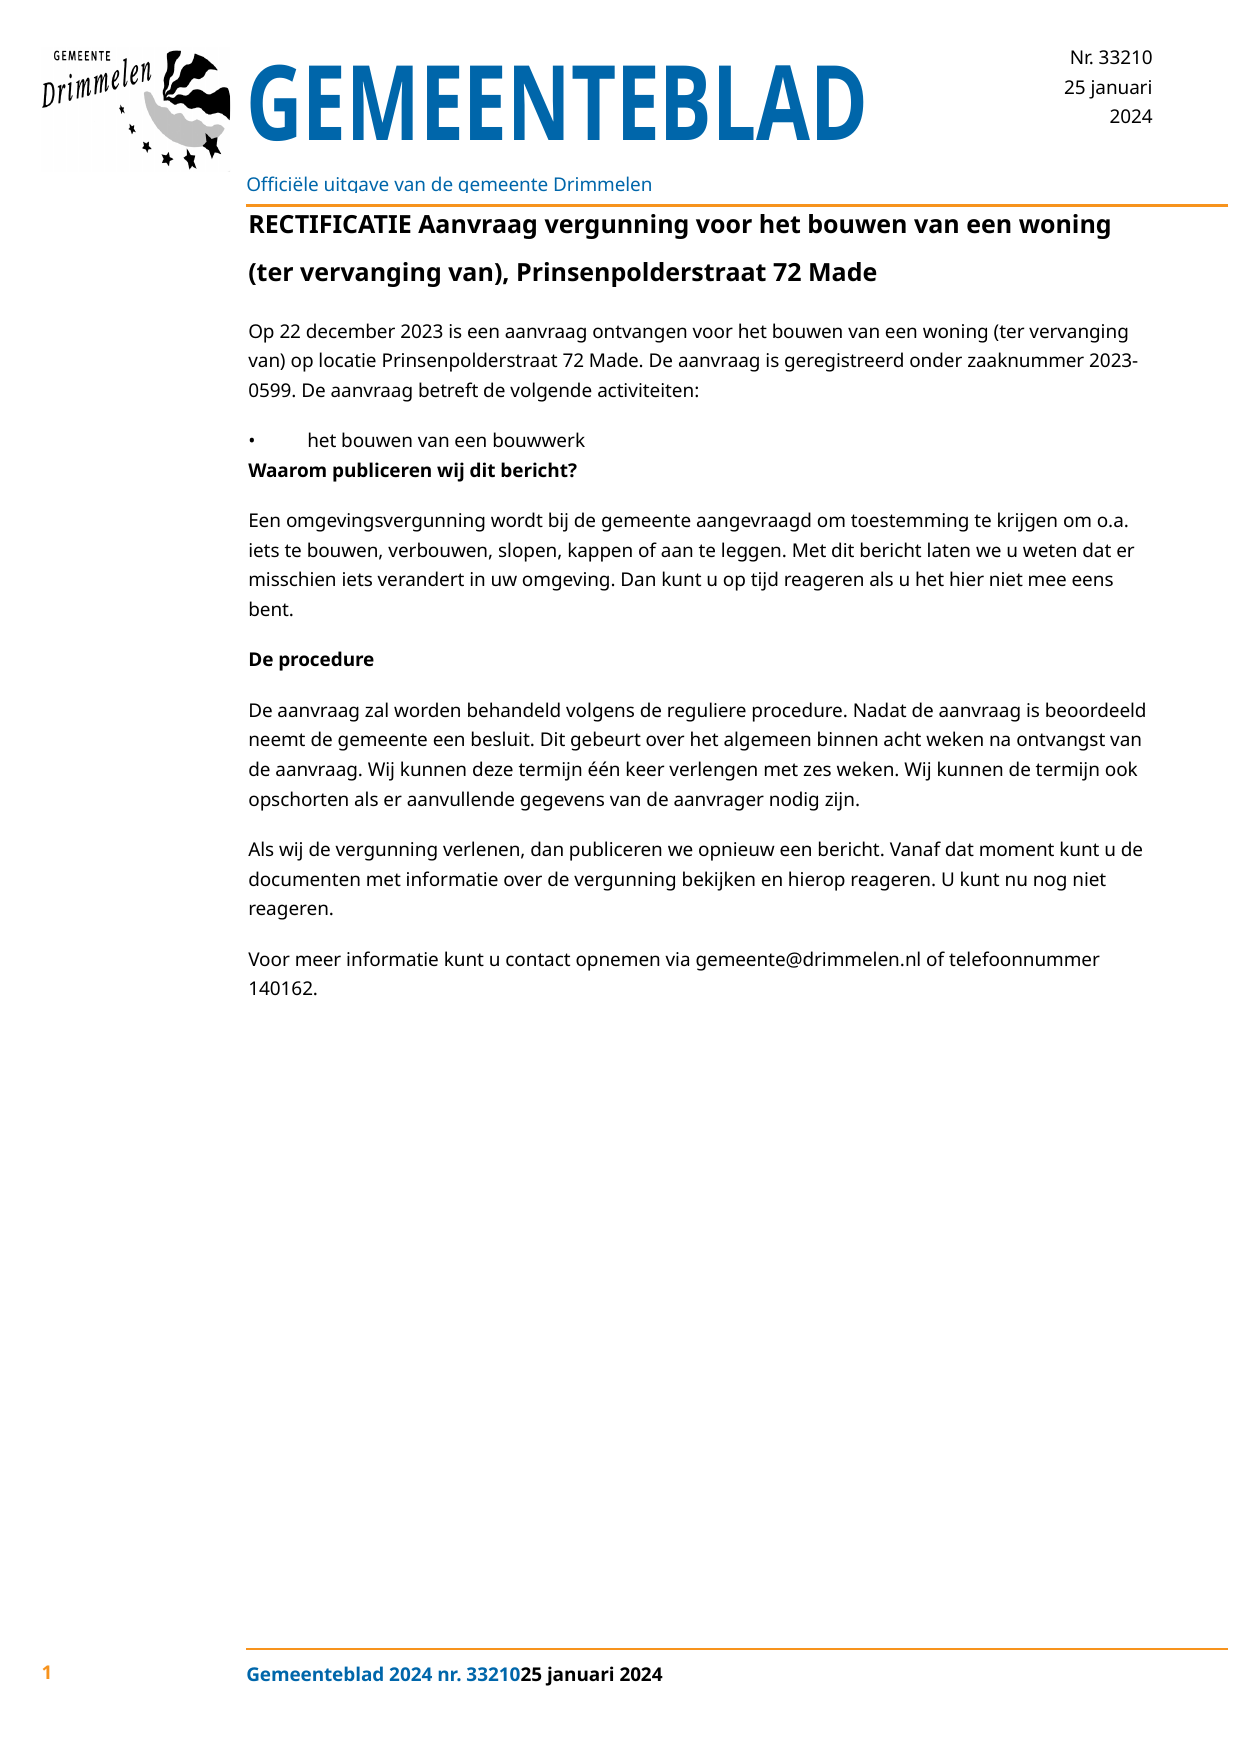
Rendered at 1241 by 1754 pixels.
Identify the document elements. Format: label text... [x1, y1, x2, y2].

text Op 22 december 2023 is een aanvraag ontvangen voor het bouwen van een woning (ter vervanging van) op locatie Prinsenpolderstraat 72 Made. De aanvraag is geregistreerd onder zaaknummer 2023-0599. De aanvraag betreft de volgende activiteiten: [248, 318, 1152, 403]
picture [41, 47, 231, 172]
text De procedure [248, 647, 1152, 672]
text RECTIFICATIE Aanvraag vergunning voor het bouwen van een woning (ter vervanging van), Prinsenpolderstraat 72 Made [248, 207, 1152, 288]
text Voor meer informatie kunt u contact opnemen via gemeente@drimmelen.nl of telefoonnummer 140162. [248, 946, 1152, 1001]
text Een omgevingsvergunning wordt bij de gemeente aangevraagd om toestemming te krijgen om o.a. iets te bouwen, verbouwen, slopen, kappen of aan te leggen. Met dit bericht laten we u weten dat er misschien iets verandert in uw omgeving. Dan kunt u op tijd reageren als u het hier niet mee eens bent. [248, 507, 1152, 622]
text Waarom publiceren wij dit bericht? [248, 457, 1152, 483]
text De aanvraag zal worden behandeld volgens de reguliere procedure. Nadat de aanvraag is beoordeeld neemt de gemeente een besluit. Dit gebeurt over het algemeen binnen acht weken na ontvangst van de aanvraag. Wij kunnen deze termijn één keer verlengen met zes weken. Wij kunnen de termijn ook opschorten als er aanvullende gegevens van de aanvrager nodig zijn. [248, 697, 1152, 812]
text Als wij de vergunning verlenen, dan publiceren we opnieuw een bericht. Vanaf dat moment kunt u de documenten met informatie over de vergunning bekijken en hierop reageren. U kunt nu nog niet reageren. [248, 836, 1152, 921]
list het bouwen van een bouwwerk [248, 427, 1152, 453]
